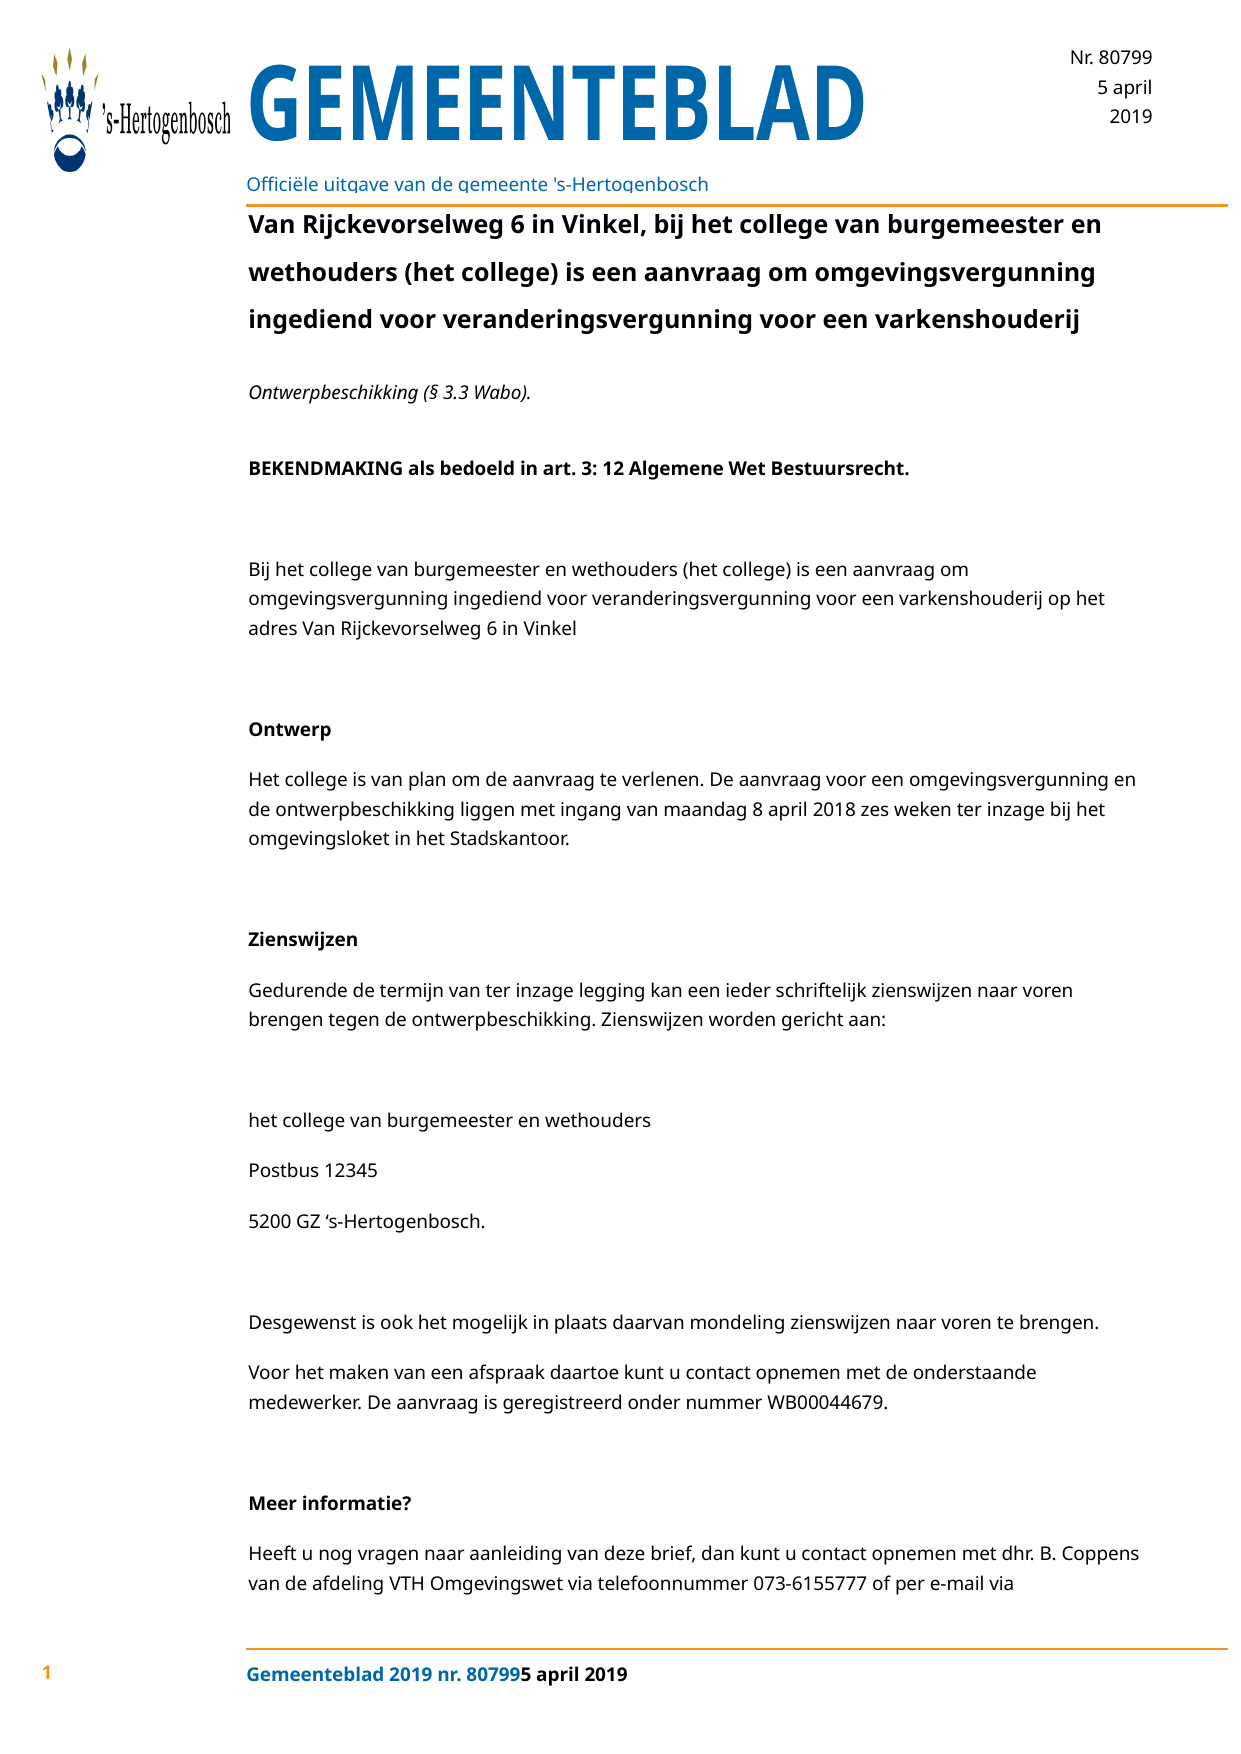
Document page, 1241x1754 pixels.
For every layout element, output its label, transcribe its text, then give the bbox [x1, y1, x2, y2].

text Van Rijckevorselweg 6 in Vinkel, bij het college van burgemeester en wethouders (het college) is een aanvraag om omgevingsvergunning ingediend voor veranderingsvergunning voor een varkenshouderij [248, 207, 1152, 336]
text Voor het maken van een afspraak daartoe kunt u contact opnemen met de onderstaande medewerker. De aanvraag is geregistreerd onder nummer WB00044679. [248, 1359, 1152, 1415]
text Bij het college van burgemeester en wethouders (het college) is een aanvraag om omgevingsvergunning ingediend voor veranderingsvergunning voor een varkenshouderij op het adres Van Rijckevorselweg 6 in Vinkel [248, 556, 1152, 641]
text Postbus 12345 [248, 1158, 1152, 1183]
text Zienswijzen [248, 926, 1152, 952]
text het college van burgemeester en wethouders [248, 1107, 1152, 1133]
picture [41, 47, 231, 172]
text Desgewenst is ook het mogelijk in plaats daarvan mondeling zienswijzen naar voren te brengen. [248, 1309, 1152, 1335]
text Ontwerpbeschikking (§ 3.3 Wabo). [248, 379, 1152, 405]
text 5200 GZ ‘s-Hertogenbosch. [248, 1208, 1152, 1234]
text Meer informatie? [248, 1490, 1152, 1516]
text Gedurende de termijn van ter inzage legging kan een ieder schriftelijk zienswijzen naar voren brengen tegen de ontwerpbeschikking. Zienswijzen worden gericht aan: [248, 977, 1152, 1032]
text Heeft u nog vragen naar aanleiding van deze brief, dan kunt u contact opnemen met dhr. B. Coppens van de afdeling VTH Omgevingswet via telefoonnummer 073-6155777 of per e-mail via [248, 1540, 1152, 1596]
text BEKENDMAKING als bedoeld in art. 3: 12 Algemene Wet Bestuursrecht. [248, 455, 1152, 481]
text Het college is van plan om de aanvraag te verlenen. De aanvraag voor een omgevingsvergunning en de ontwerpbeschikking liggen met ingang van maandag 8 april 2018 zes weken ter inzage bij het omgevingsloket in het Stadskantoor. [248, 766, 1152, 851]
text Ontwerp [248, 716, 1152, 742]
